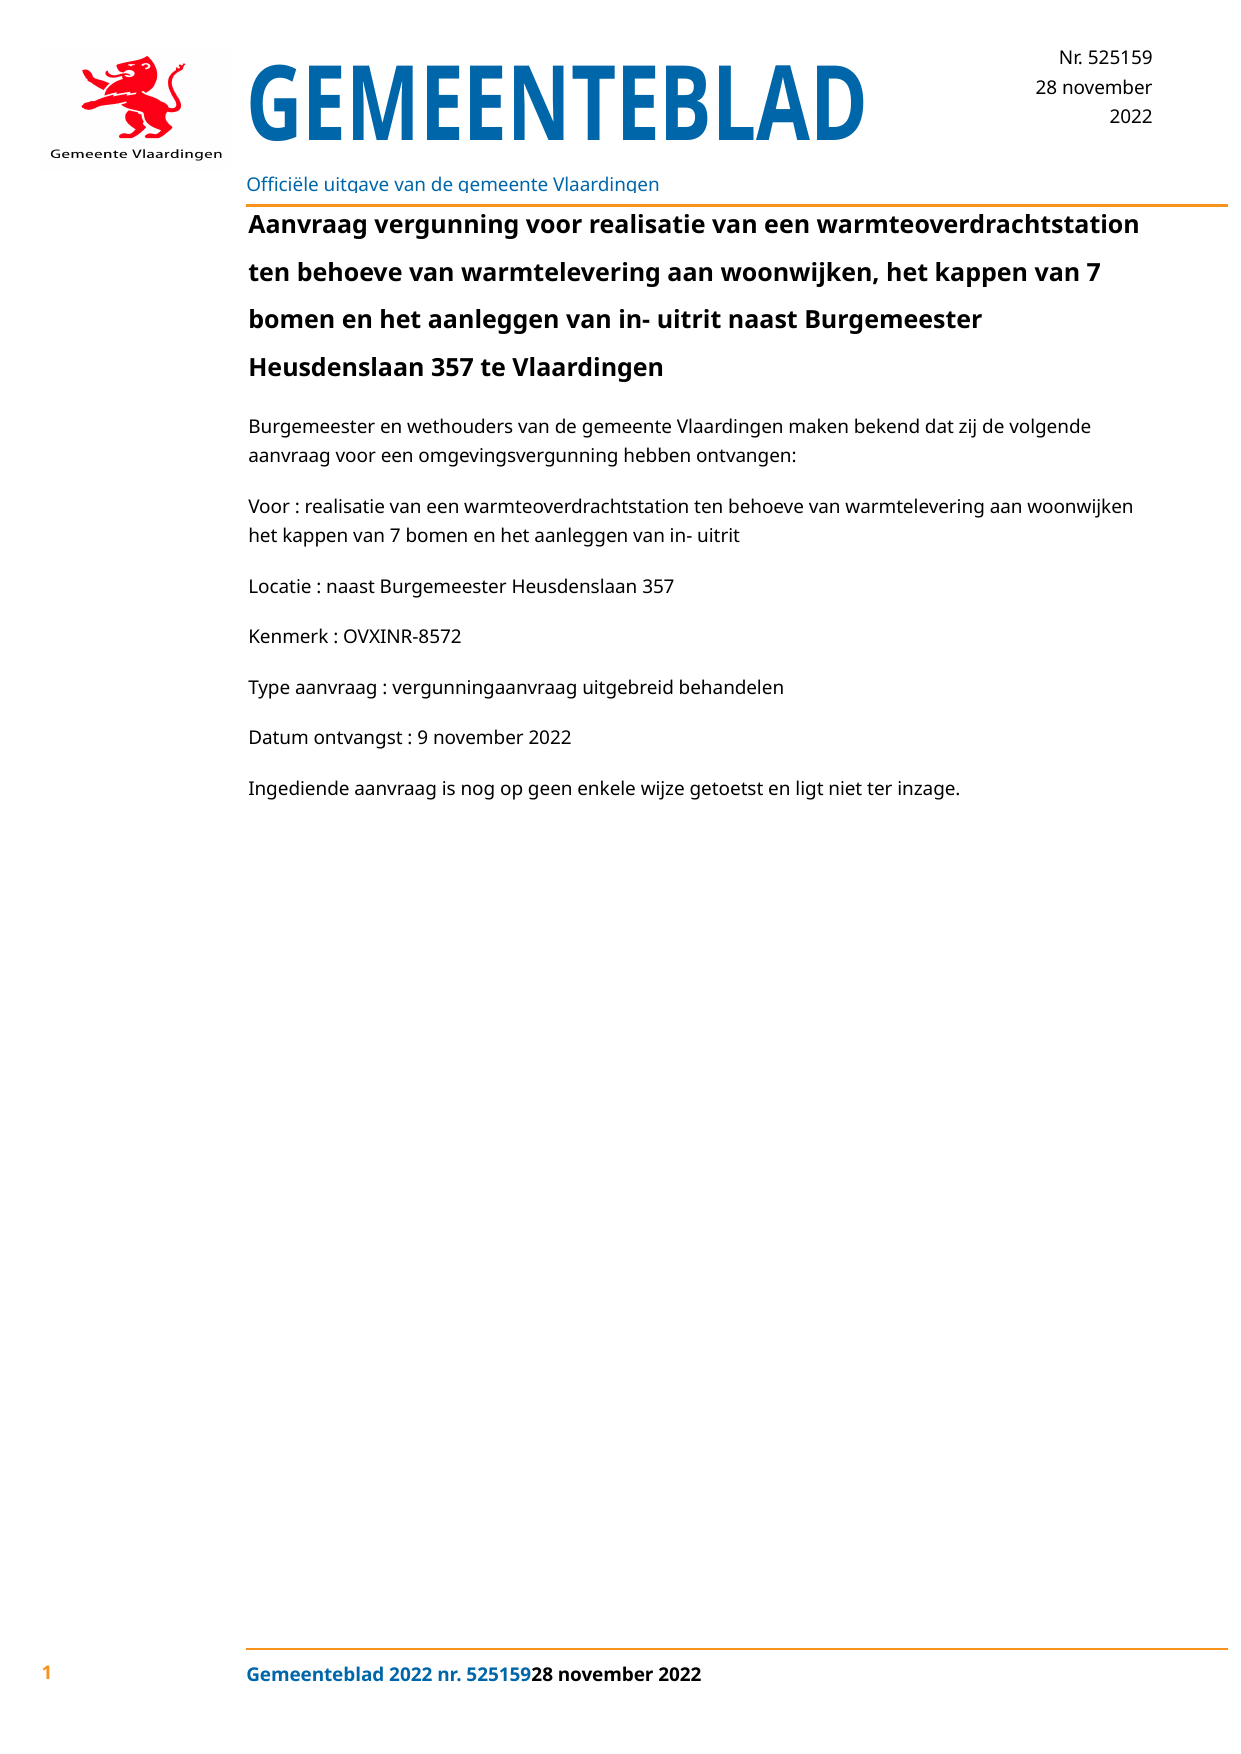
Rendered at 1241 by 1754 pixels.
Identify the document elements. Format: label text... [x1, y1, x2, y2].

text Locatie : naast Burgemeester Heusdenslaan 357 [248, 573, 1152, 599]
text Datum ontvangst : 9 november 2022 [248, 724, 1152, 750]
text Kenmerk : OVXINR-8572 [248, 623, 1152, 649]
text Burgemeester en wethouders van de gemeente Vlaardingen maken bekend dat zij de volgende aanvraag voor een omgevingsvergunning hebben ontvangen: [248, 413, 1152, 468]
text Aanvraag vergunning voor realisatie van een warmteoverdrachtstation ten behoeve van warmtelevering aan woonwijken, het kappen van 7 bomen en het aanleggen van in- uitrit naast Burgemeester Heusdenslaan 357 te Vlaardingen [248, 207, 1152, 384]
text Type aanvraag : vergunningaanvraag uitgebreid behandelen [248, 674, 1152, 700]
text Ingediende aanvraag is nog op geen enkele wijze getoetst en ligt niet ter inzage. [248, 775, 1152, 801]
picture [41, 47, 231, 172]
text Voor : realisatie van een warmteoverdrachtstation ten behoeve van warmtelevering aan woonwijken het kappen van 7 bomen en het aanleggen van in- uitrit [248, 493, 1152, 548]
